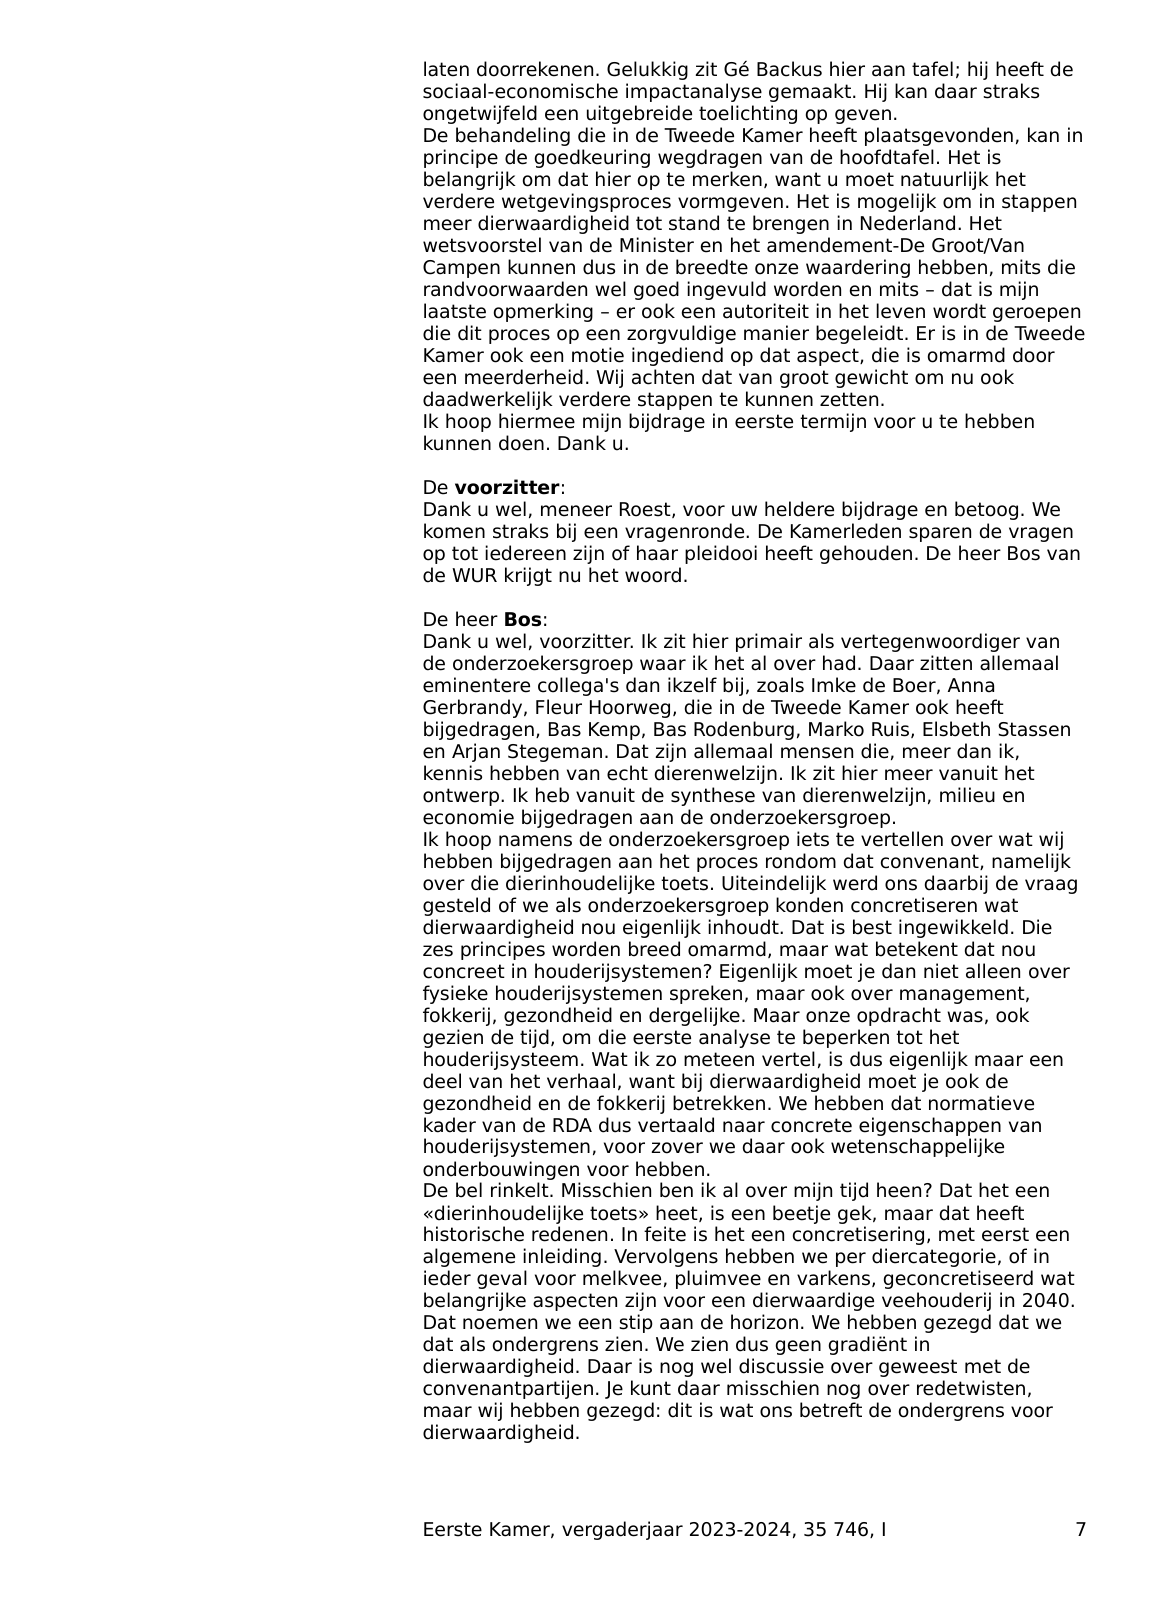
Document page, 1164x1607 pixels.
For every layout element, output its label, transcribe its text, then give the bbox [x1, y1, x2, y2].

text De bel rinkelt. Misschien ben ik al over mijn tijd heen? Dat het een «dierinhoudelijke toets» heet, is een beetje gek, maar dat heeft historische redenen. In feite is het een concretisering, met eerst een algemene inleiding. Vervolgens hebben we per diercategorie, of in ieder geval voor melkvee, pluimvee en varkens, geconcretiseerd wat belangrijke aspecten zijn voor een dierwaardige veehouderij in 2040. Dat noemen we een stip aan de horizon. We hebben gezegd dat we dat als ondergrens zien. We zien dus geen gradiënt in dierwaardigheid. Daar is nog wel discussie over geweest met de convenantpartijen. Je kunt daar misschien nog over redetwisten, maar wij hebben gezegd: dit is wat ons betreft de ondergrens voor dierwaardigheid. [422, 1180, 1087, 1444]
text De voorzitter: [422, 477, 1087, 499]
text Ik hoop namens de onderzoekersgroep iets te vertellen over wat wij hebben bijgedragen aan het proces rondom dat convenant, namelijk over die dierinhoudelijke toets. Uiteindelijk werd ons daarbij de vraag gesteld of we als onderzoekersgroep konden concretiseren wat dierwaardigheid nou eigenlijk inhoudt. Dat is best ingewikkeld. Die zes principes worden breed omarmd, maar wat betekent dat nou concreet in houderijsystemen? Eigenlijk moet je dan niet alleen over fysieke houderijsystemen spreken, maar ook over management, fokkerij, gezondheid en dergelijke. Maar onze opdracht was, ook gezien de tijd, om die eerste analyse te beperken tot het houderijsysteem. Wat ik zo meteen vertel, is dus eigenlijk maar een deel van het verhaal, want bij dierwaardigheid moet je ook de gezondheid en de fokkerij betrekken. We hebben dat normatieve kader van de RDA dus vertaald naar concrete eigenschappen van houderijsystemen, voor zover we daar ook wetenschappelijke onderbouwingen voor hebben. [422, 829, 1087, 1180]
text laten doorrekenen. Gelukkig zit Gé Backus hier aan tafel; hij heeft de sociaal-economische impactanalyse gemaakt. Hij kan daar straks ongetwijfeld een uitgebreide toelichting op geven. [422, 59, 1087, 125]
text Ik hoop hiermee mijn bijdrage in eerste termijn voor u te hebben kunnen doen. Dank u. [422, 411, 1087, 455]
text Dank u wel, voorzitter. Ik zit hier primair als vertegenwoordiger van de onderzoekersgroep waar ik het al over had. Daar zitten allemaal eminentere collega's dan ikzelf bij, zoals Imke de Boer, Anna Gerbrandy, Fleur Hoorweg, die in de Tweede Kamer ook heeft bijgedragen, Bas Kemp, Bas Rodenburg, Marko Ruis, Elsbeth Stassen en Arjan Stegeman. Dat zijn allemaal mensen die, meer dan ik, kennis hebben van echt dierenwelzijn. Ik zit hier meer vanuit het ontwerp. Ik heb vanuit de synthese van dierenwelzijn, milieu en economie bijgedragen aan de onderzoekersgroep. [422, 631, 1087, 829]
text Dank u wel, meneer Roest, voor uw heldere bijdrage en betoog. We komen straks bij een vragenronde. De Kamerleden sparen de vragen op tot iedereen zijn of haar pleidooi heeft gehouden. De heer Bos van de WUR krijgt nu het woord. [422, 499, 1087, 587]
text De behandeling die in de Tweede Kamer heeft plaatsgevonden, kan in principe de goedkeuring wegdragen van de hoofdtafel. Het is belangrijk om dat hier op te merken, want u moet natuurlijk het verdere wetgevingsproces vormgeven. Het is mogelijk om in stappen meer dierwaardigheid tot stand te brengen in Nederland. Het wetsvoorstel van de Minister en het amendement-De Groot/Van Campen kunnen dus in de breedte onze waardering hebben, mits die randvoorwaarden wel goed ingevuld worden en mits – dat is mijn laatste opmerking – er ook een autoriteit in het leven wordt geroepen die dit proces op een zorgvuldige manier begeleidt. Er is in de Tweede Kamer ook een motie ingediend op dat aspect, die is omarmd door een meerderheid. Wij achten dat van groot gewicht om nu ook daadwerkelijk verdere stappen te kunnen zetten. [422, 125, 1087, 411]
text De heer Bos: [422, 609, 1087, 631]
